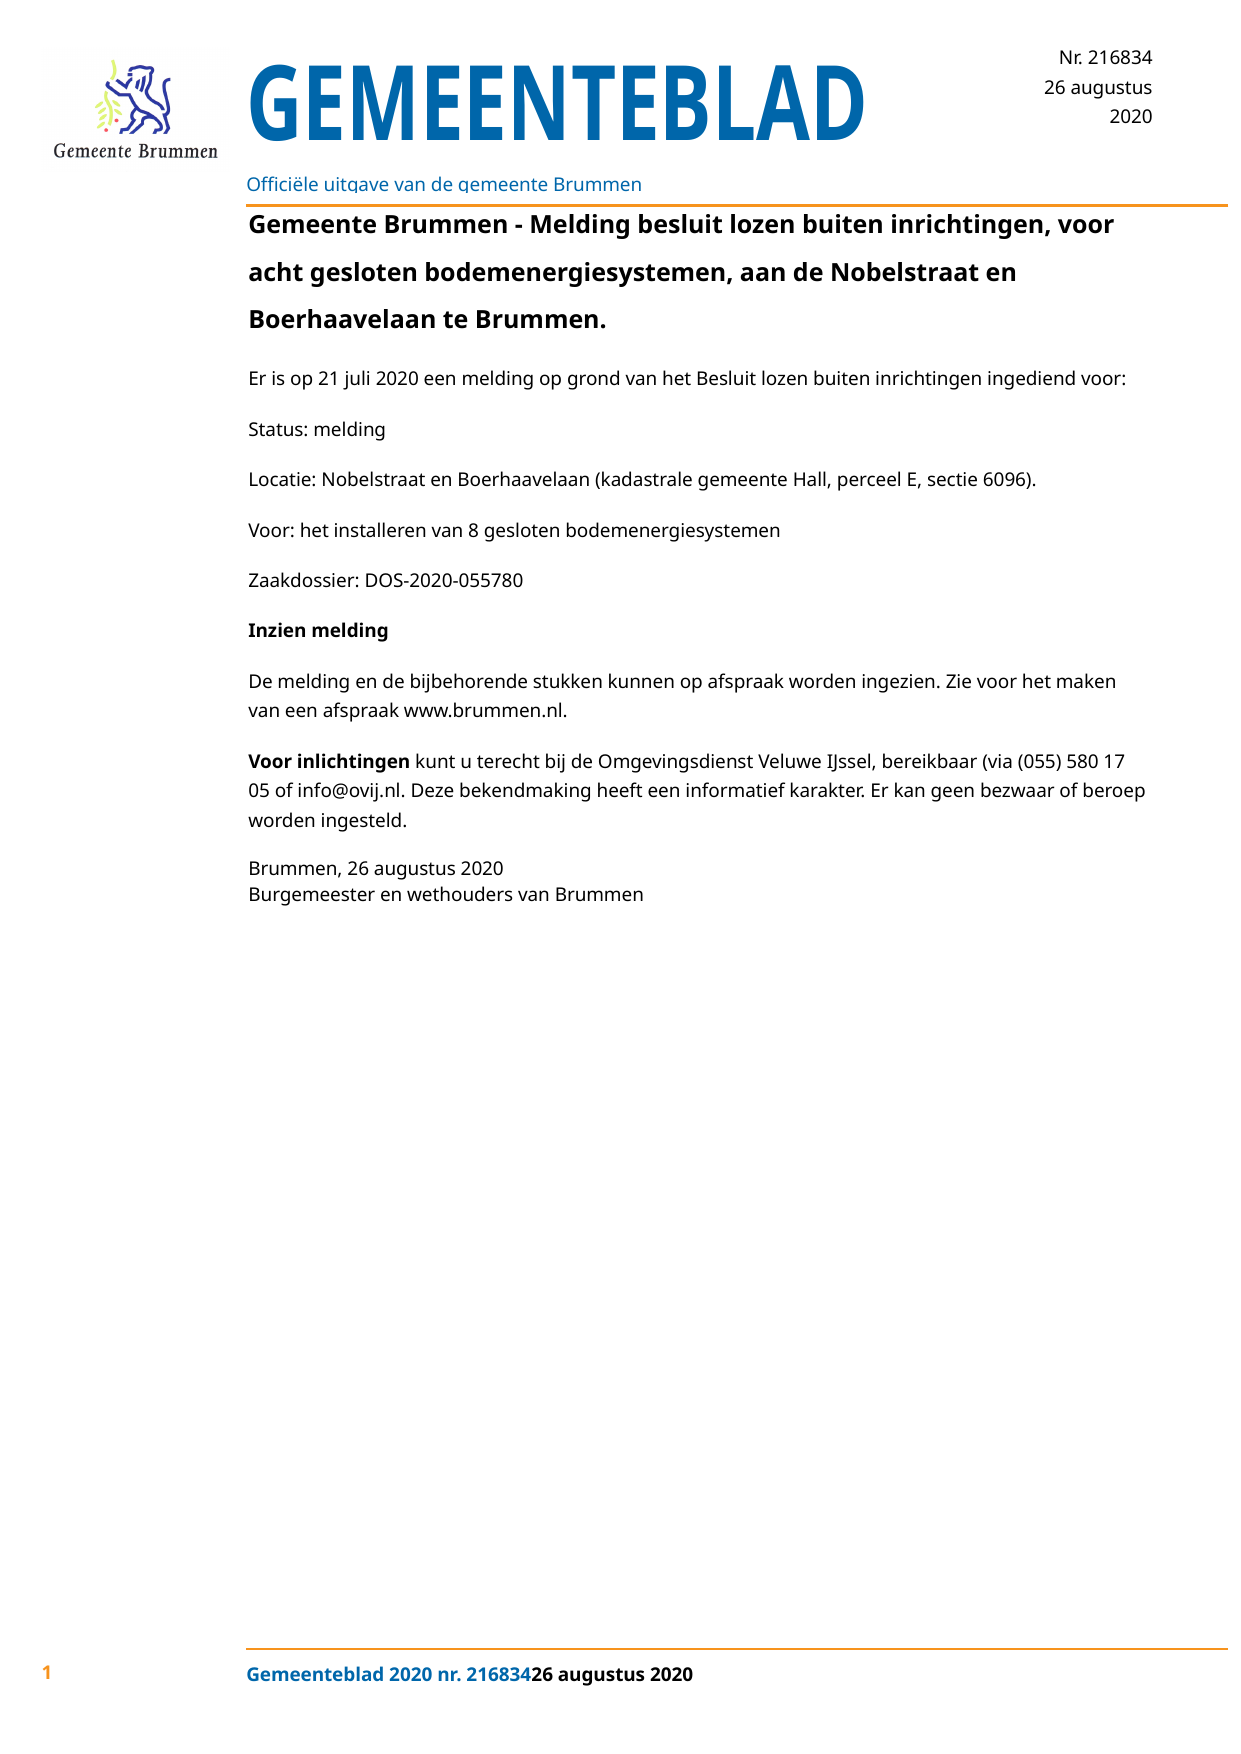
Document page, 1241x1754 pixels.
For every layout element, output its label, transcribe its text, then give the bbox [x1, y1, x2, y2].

text Gemeente Brummen - Melding besluit lozen buiten inrichtingen, voor acht gesloten bodemenergiesystemen, aan de Nobelstraat en Boerhaavelaan te Brummen. [248, 207, 1152, 336]
text Brummen, 26 augustus 2020 [248, 855, 1152, 881]
text Burgemeester en wethouders van Brummen [248, 881, 1152, 906]
text Locatie: Nobelstraat en Boerhaavelaan (kadastrale gemeente Hall, perceel E, sectie 6096). [248, 466, 1152, 492]
text Inzien melding [248, 618, 1152, 643]
picture [41, 47, 231, 172]
text Zaakdossier: DOS-2020-055780 [248, 567, 1152, 593]
text Voor: het installeren van 8 gesloten bodemenergiesystemen [248, 517, 1152, 542]
text Voor inlichtingen kunt u terecht bij de Omgevingsdienst Veluwe IJssel, bereikbaar (via (055) 580 17 05 of info@ovij.nl. Deze bekendmaking heeft een informatief karakter. Er kan geen bezwaar of beroep worden ingesteld. [248, 748, 1152, 833]
text De melding en de bijbehorende stukken kunnen op afspraak worden ingezien. Zie voor het maken van een afspraak www.brummen.nl. [248, 668, 1152, 723]
text Status: melding [248, 416, 1152, 442]
text Er is op 21 juli 2020 een melding op grond van het Besluit lozen buiten inrichtingen ingediend voor: [248, 366, 1152, 391]
